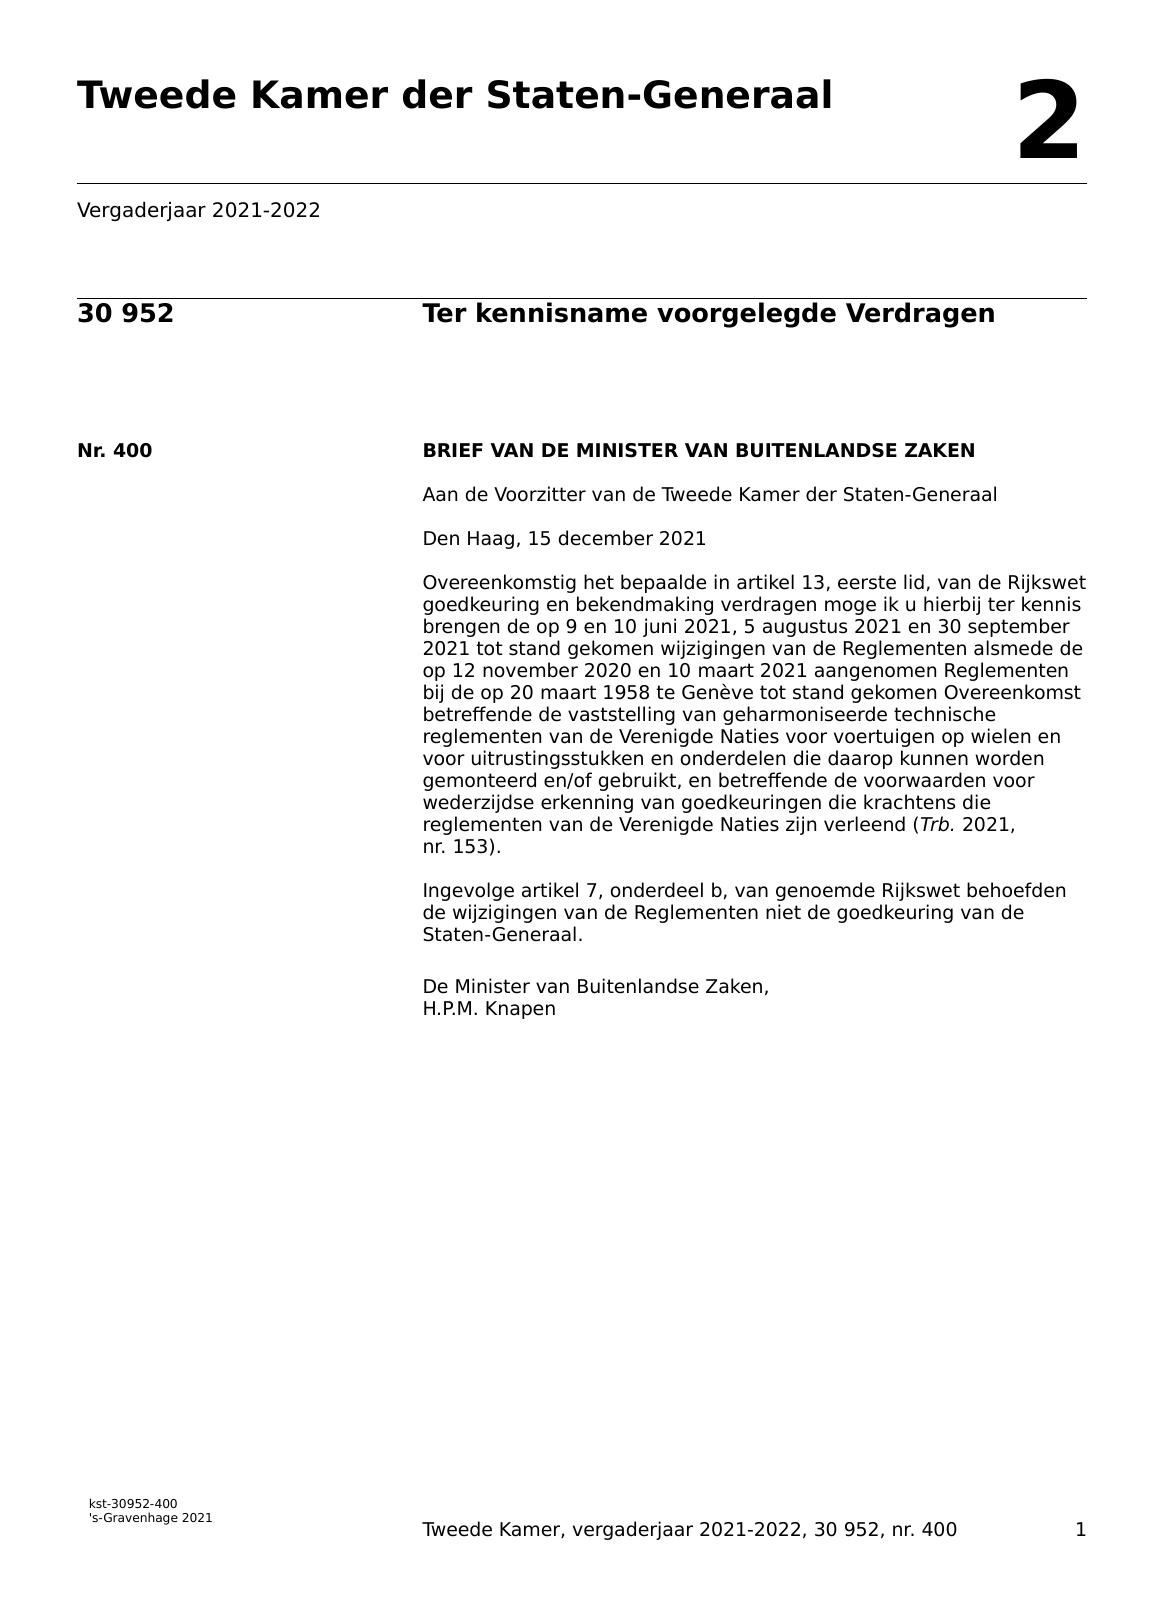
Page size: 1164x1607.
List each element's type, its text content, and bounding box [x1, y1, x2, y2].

text 's-Gravenhage 2021 [88, 1511, 323, 1525]
table_header Tweede Kamer der Staten-Generaal [77, 59, 886, 183]
text De Minister van Buitenlandse Zaken, H.P.M. Knapen [422, 976, 1087, 1020]
text Overeenkomstig het bepaalde in artikel 13, eerste lid, van de Rijkswet goedkeuring en bekendmaking verdragen moge ik u hierbij ter kennis brengen de op 9 en 10 juni 2021, 5 augustus 2021 en 30 september 2021 tot stand gekomen wijzigingen van de Reglementen alsmede de op 12 november 2020 en 10 maart 2021 aangenomen Reglementen bij de op 20 maart 1958 te Genève tot stand gekomen Overeenkomst betreffende de vaststelling van geharmoniseerde technische reglementen van de Verenigde Naties voor voertuigen op wielen en voor uitrustingsstukken en onderdelen die daarop kunnen worden gemonteerd en/of gebruikt, en betreffende de voorwaarden voor wederzijdse erkenning van goedkeuringen die krachtens die reglementen van de Verenigde Naties zijn verleend (Trb. 2021, nr. 153). [422, 572, 1087, 858]
text Ingevolge artikel 7, onderdeel b, van genoemde Rijkswet behoefden de wijzigingen van de Reglementen niet de goedkeuring van de Staten-Generaal. [422, 880, 1087, 946]
subtitle 30 952 Ter kennisname voorgelegde Verdragen [77, 299, 1087, 329]
subtitle Nr. 400 BRIEF VAN DE MINISTER VAN BUITENLANDSE ZAKEN [77, 440, 1087, 462]
table_header 2 [886, 59, 1087, 183]
text kst-30952-400 [88, 1497, 323, 1511]
text Den Haag, 15 december 2021 [422, 528, 1087, 550]
table_cell Vergaderjaar 2021-2022 [77, 184, 1087, 298]
text Aan de Voorzitter van de Tweede Kamer der Staten-Generaal [422, 484, 1087, 506]
